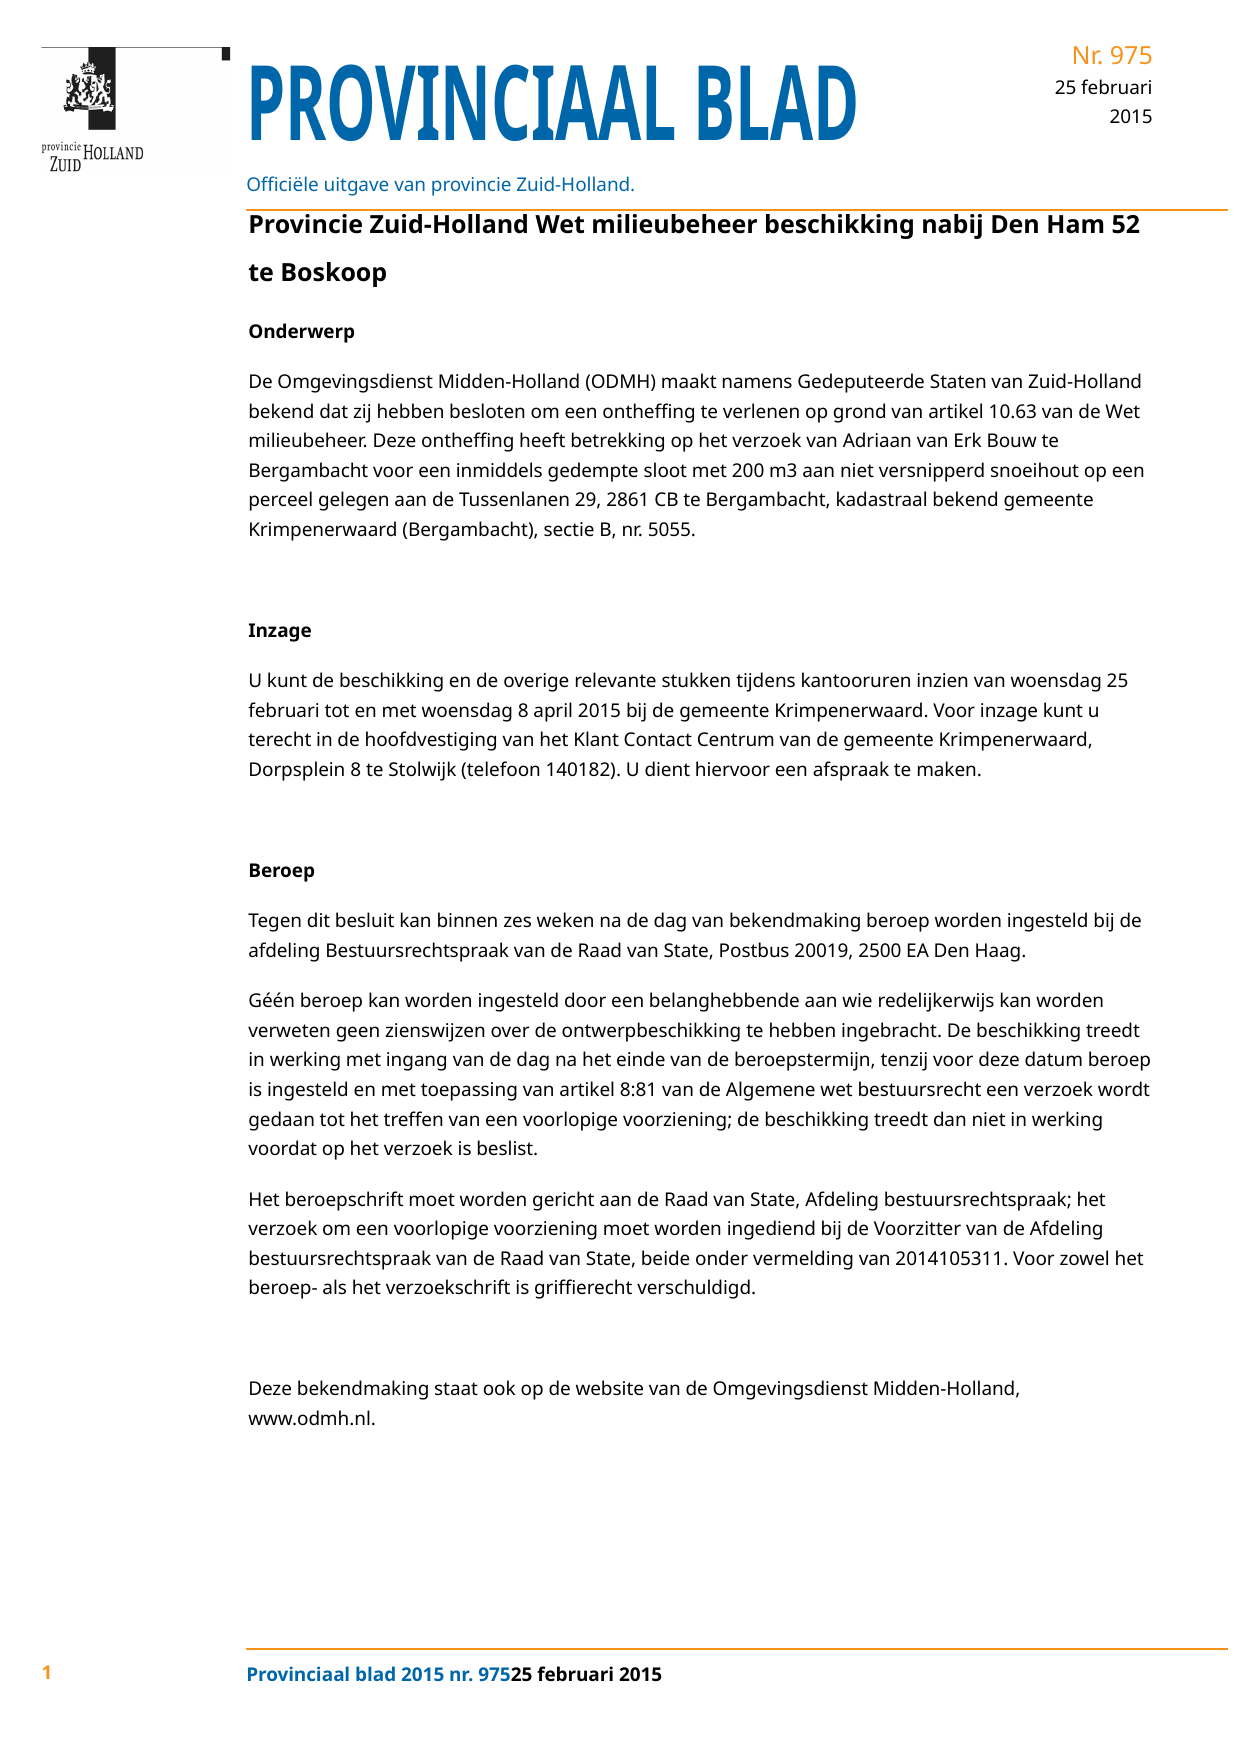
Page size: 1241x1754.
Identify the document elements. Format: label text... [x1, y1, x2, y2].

text Géén beroep kan worden ingesteld door een belanghebbende aan wie redelijkerwijs kan worden verweten geen zienswijzen over de ontwerpbeschikking te hebben ingebracht. De beschikking treedt in werking met ingang van de dag na het einde van de beroepstermijn, tenzij voor deze datum beroep is ingesteld en met toepassing van artikel 8:81 van de Algemene wet bestuursrecht een verzoek wordt gedaan tot het treffen van een voorlopige voorziening; de beschikking treedt dan niet in werking voordat op het verzoek is beslist. [248, 987, 1152, 1161]
text Onderwerp [248, 318, 1152, 344]
text Beroep [248, 857, 1152, 883]
text Deze bekendmaking staat ook op de website van de Omgevingsdienst Midden-Holland, www.odmh.nl. [248, 1375, 1152, 1431]
text Inzage [248, 617, 1152, 643]
text Het beroepschrift moet worden gericht aan de Raad van State, Afdeling bestuursrechtspraak; het verzoek om een voorlopige voorziening moet worden ingediend bij de Voorzitter van de Afdeling bestuursrechtspraak van de Raad van State, beide onder vermelding van 2014105311. Voor zowel het beroep- als het verzoekschrift is griffierecht verschuldigd. [248, 1186, 1152, 1300]
text U kunt de beschikking en de overige relevante stukken tijdens kantooruren inzien van woensdag 25 februari tot en met woensdag 8 april 2015 bij de gemeente Krimpenerwaard. Voor inzage kunt u terecht in de hoofdvestiging van het Klant Contact Centrum van de gemeente Krimpenerwaard, Dorpsplein 8 te Stolwijk (telefoon 140182). U dient hiervoor een afspraak te maken. [248, 667, 1152, 782]
text Provincie Zuid-Holland Wet milieubeheer beschikking nabij Den Ham 52 te Boskoop [248, 211, 1152, 288]
text Tegen dit besluit kan binnen zes weken na de dag van bekendmaking beroep worden ingesteld bij de afdeling Bestuursrechtspraak van de Raad van State, Postbus 20019, 2500 EA Den Haag. [248, 907, 1152, 963]
picture [41, 47, 231, 172]
text De Omgevingsdienst Midden-Holland (ODMH) maakt namens Gedeputeerde Staten van Zuid-Holland bekend dat zij hebben besloten om een ontheffing te verlenen op grond van artikel 10.63 van de Wet milieubeheer. Deze ontheffing heeft betrekking op het verzoek van Adriaan van Erk Bouw te Bergambacht voor een inmiddels gedempte sloot met 200 m3 aan niet versnipperd snoeihout op een perceel gelegen aan de Tussenlanen 29, 2861 CB te Bergambacht, kadastraal bekend gemeente Krimpenerwaard (Bergambacht), sectie B, nr. 5055. [248, 368, 1152, 542]
